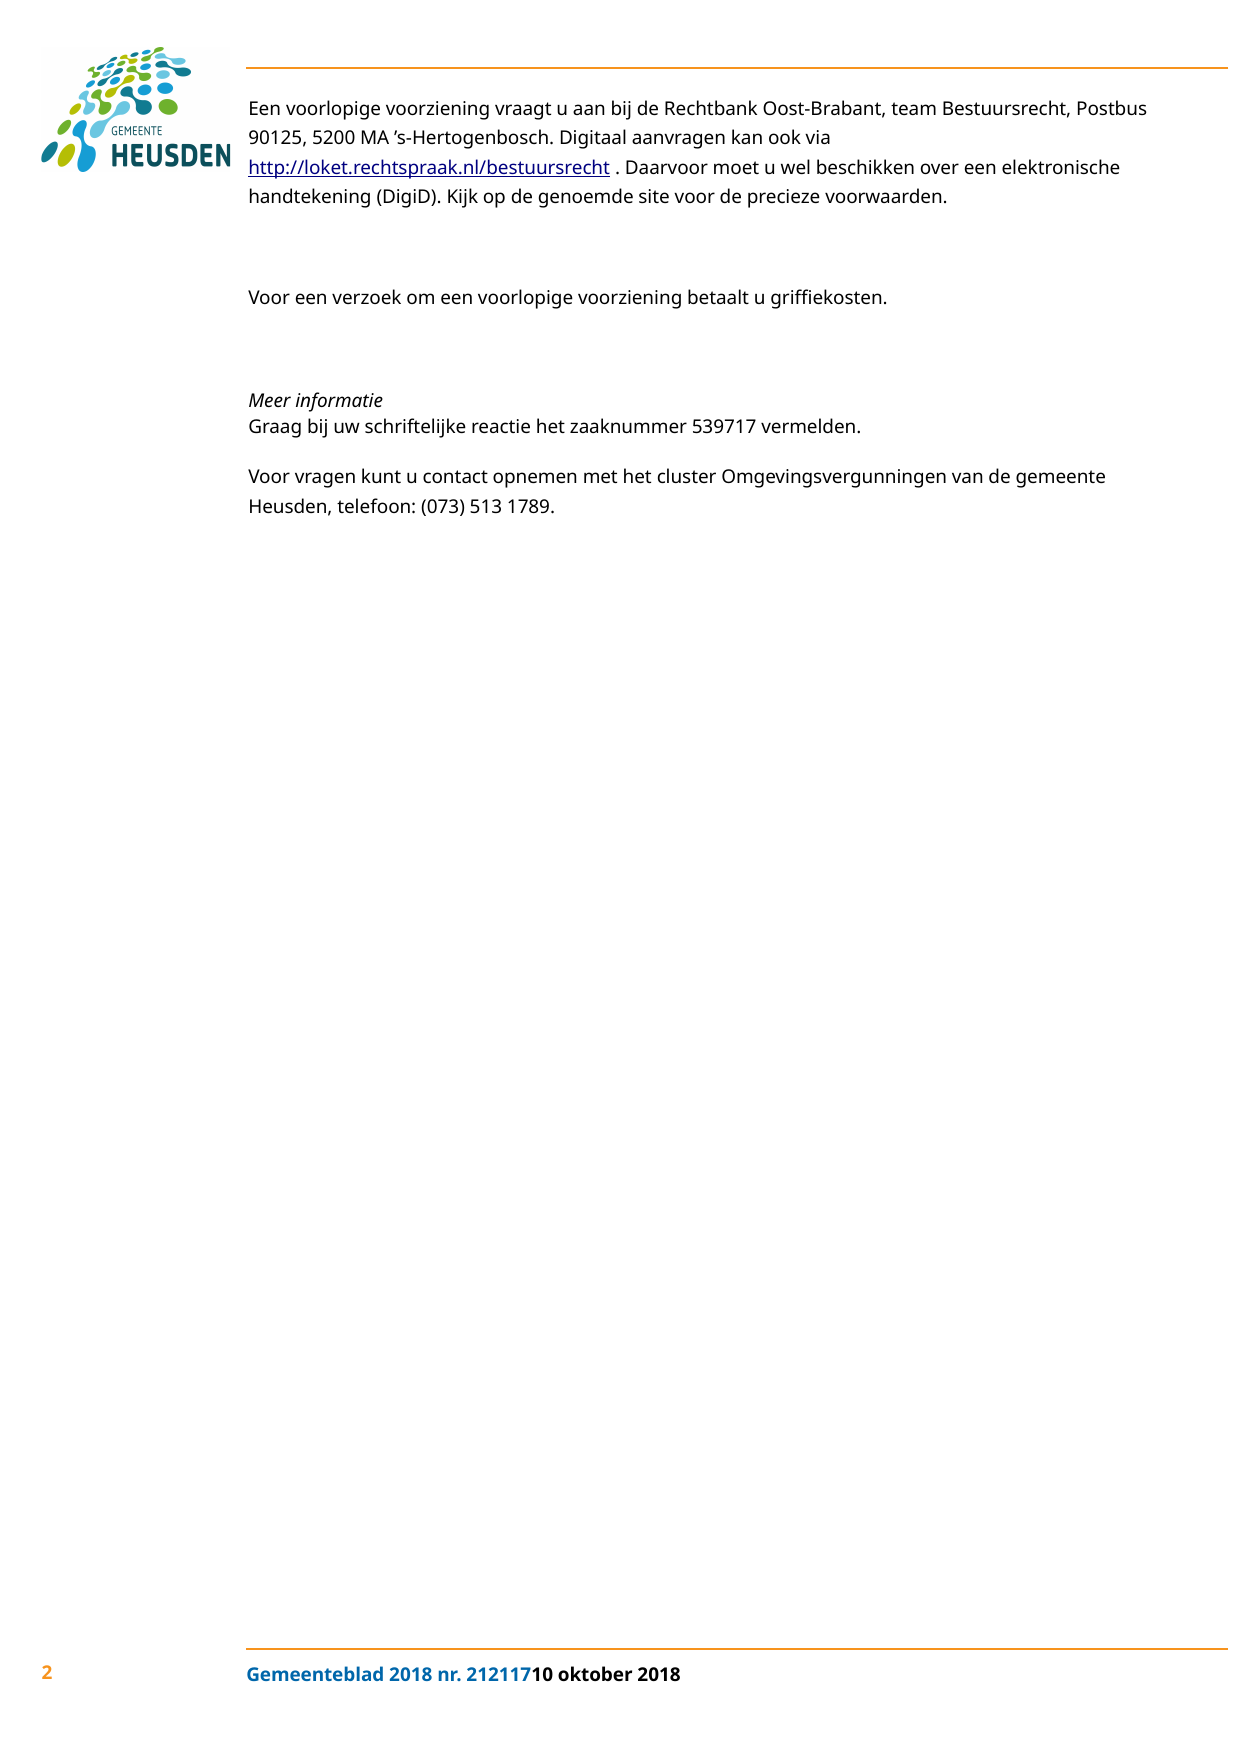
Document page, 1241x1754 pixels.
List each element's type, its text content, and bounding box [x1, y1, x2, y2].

text Een voorlopige voorziening vraagt u aan bij de Rechtbank Oost-Brabant, team Bestuursrecht, Postbus 90125, 5200 MA ’s-Hertogenbosch. Digitaal aanvragen kan ook via http://loket.rechtspraak.nl/bestuursrecht . Daarvoor moet u wel beschikken over een elektronische handtekening (DigiD). Kijk op de genoemde site voor de precieze voorwaarden. [248, 95, 1152, 209]
text Voor een verzoek om een voorlopige voorziening betaalt u griffiekosten. [248, 284, 1152, 310]
picture [41, 47, 231, 172]
text Graag bij uw schriftelijke reactie het zaaknummer 539717 vermelden. [248, 413, 1152, 439]
text Meer informatie [248, 388, 1152, 413]
text Voor vragen kunt u contact opnemen met het cluster Omgevingsvergunningen van de gemeente Heusden, telefoon: (073) 513 1789. [248, 464, 1152, 519]
